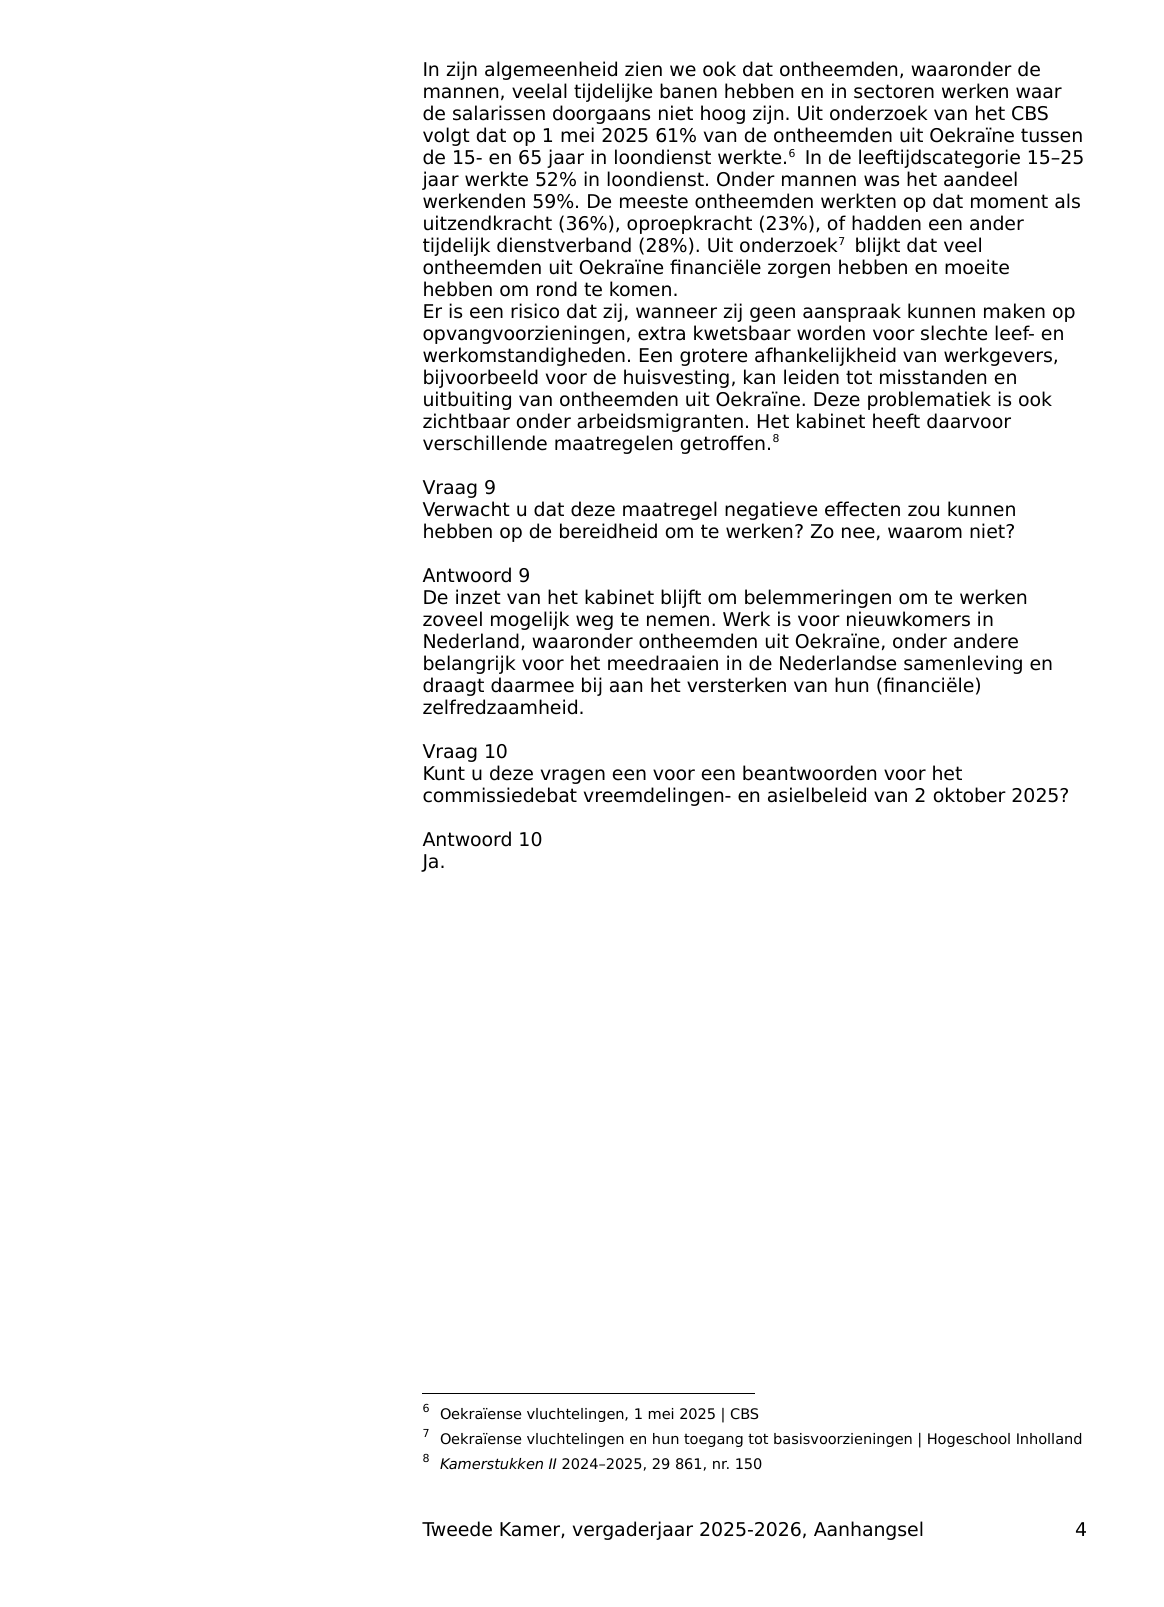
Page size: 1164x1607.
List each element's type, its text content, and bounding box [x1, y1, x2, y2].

text Kamerstukken II 2024–2025, 29 861, nr. 150 [422, 1452, 1087, 1474]
text Antwoord 10 [422, 829, 1087, 851]
text Oekraïense vluchtelingen, 1 mei 2025 | CBS [422, 1402, 1087, 1424]
text Oekraïense vluchtelingen en hun toegang tot basisvoorzieningen | Hogeschool Inholland [422, 1427, 1087, 1449]
text Vraag 9 [422, 477, 1087, 499]
text Ja. [422, 851, 1087, 873]
text Er is een risico dat zij, wanneer zij geen aanspraak kunnen maken op opvangvoorzieningen, extra kwetsbaar worden voor slechte leef- en werkomstandigheden. Een grotere afhankelijkheid van werkgevers, bijvoorbeeld voor de huisvesting, kan leiden tot misstanden en uitbuiting van ontheemden uit Oekraïne. Deze problematiek is ook zichtbaar onder arbeidsmigranten. Het kabinet heeft daarvoor verschillende maatregelen getroffen. [422, 301, 1087, 455]
text De inzet van het kabinet blijft om belemmeringen om te werken zoveel mogelijk weg te nemen. Werk is voor nieuwkomers in Nederland, waaronder ontheemden uit Oekraïne, onder andere belangrijk voor het meedraaien in de Nederlandse samenleving en draagt daarmee bij aan het versterken van hun (financiële) zelfredzaamheid. [422, 587, 1087, 719]
text Antwoord 9 [422, 565, 1087, 587]
text Verwacht u dat deze maatregel negatieve effecten zou kunnen hebben op de bereidheid om te werken? Zo nee, waarom niet? [422, 499, 1087, 543]
text Vraag 10 [422, 741, 1087, 763]
text Kunt u deze vragen een voor een beantwoorden voor het commissiedebat vreemdelingen- en asielbeleid van 2 oktober 2025? [422, 763, 1087, 807]
text In zijn algemeenheid zien we ook dat ontheemden, waaronder de mannen, veelal tijdelijke banen hebben en in sectoren werken waar de salarissen doorgaans niet hoog zijn. Uit onderzoek van het CBS volgt dat op 1 mei 2025 61% van de ontheemden uit Oekraïne tussen de 15- en 65 jaar in loondienst werkte. In de leeftijdscategorie 15–25 jaar werkte 52% in loondienst. Onder mannen was het aandeel werkenden 59%. De meeste ontheemden werkten op dat moment als uitzendkracht (36%), oproepkracht (23%), of hadden een ander tijdelijk dienstverband (28%). Uit onderzoek blijkt dat veel ontheemden uit Oekraïne financiële zorgen hebben en moeite hebben om rond te komen. [422, 59, 1087, 301]
